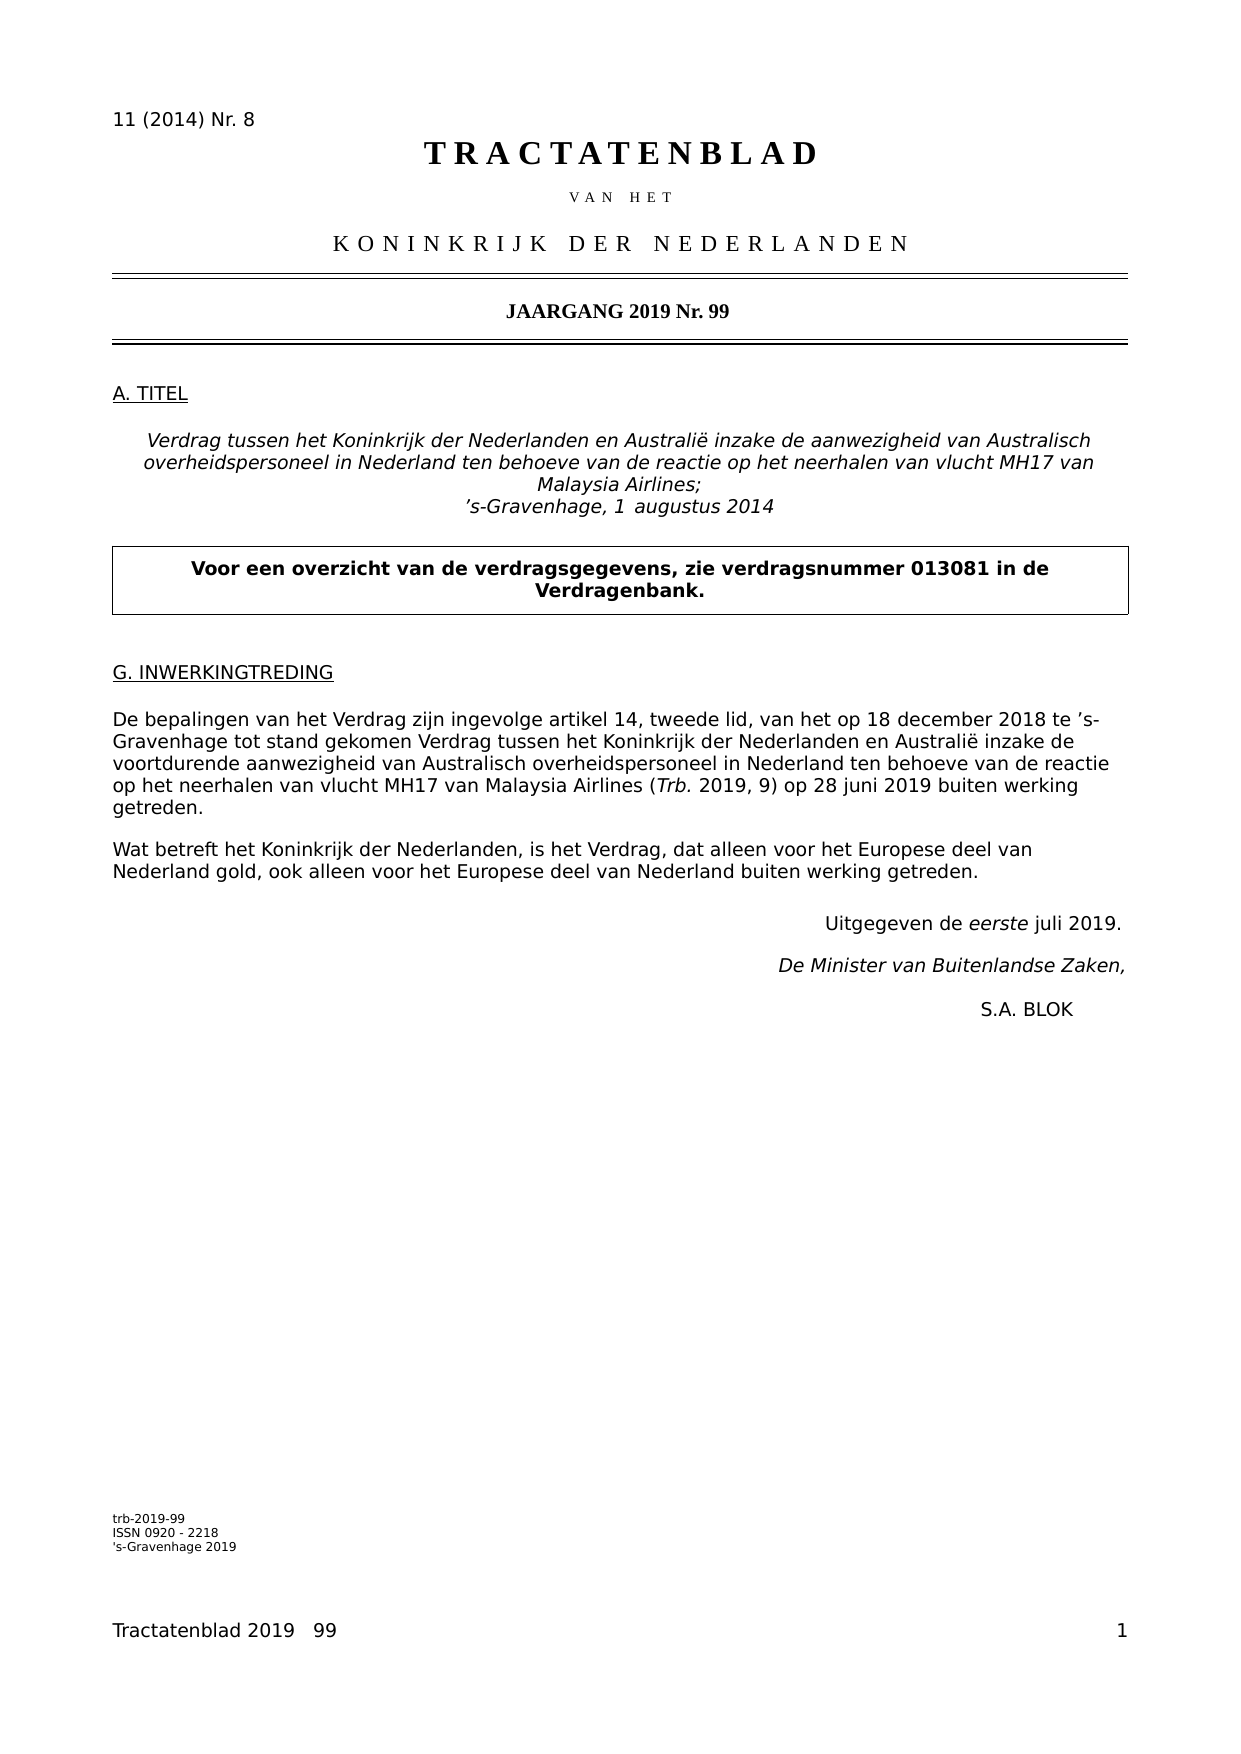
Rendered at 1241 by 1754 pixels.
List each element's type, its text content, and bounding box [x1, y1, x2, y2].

text 's-Gravenhage 2019 [112, 1540, 346, 1554]
subtitle A. TITEL [112, 383, 1128, 405]
text JAARGANG 2019 Nr. 99 [112, 299, 1128, 323]
text De bepalingen van het Verdrag zijn ingevolge artikel 14, tweede lid, van het op 18 december 2018 te ’s-Gravenhage tot stand gekomen Verdrag tussen het Koninkrijk der Nederlanden en Australië inzake de voortdurende aanwezigheid van Australisch overheidspersoneel in Nederland ten behoeve van de reactie op het neerhalen van vlucht MH17 van Malaysia Airlines (Trb. 2019, 9) op 28 juni 2019 buiten werking getreden. [112, 709, 1128, 819]
text De Minister van Buitenlandse Zaken, S.A. BLOK [112, 955, 1128, 1021]
text Uitgegeven de eerste juli 2019. [112, 913, 1128, 935]
text TRACTATENBLAD [112, 133, 1128, 172]
text ISSN 0920 - 2218 [112, 1526, 346, 1540]
text Wat betreft het Koninkrijk der Nederlanden, is het Verdrag, dat alleen voor het Europese deel van Nederland gold, ook alleen voor het Europese deel van Nederland buiten werking getreden. [112, 839, 1128, 883]
text KONINKRIJK DER NEDERLANDEN [112, 229, 1128, 256]
text ’s-Gravenhage, 1 augustus 2014 [112, 496, 1128, 518]
text VAN HET [112, 189, 1128, 206]
subtitle G. INWERKINGTREDING [112, 662, 1128, 684]
text 11 (2014) Nr. 8 [112, 109, 1128, 131]
text trb-2019-99 [112, 1512, 346, 1526]
text Verdrag tussen het Koninkrijk der Nederlanden en Australië inzake de aanwezigheid van Australisch overheidspersoneel in Nederland ten behoeve van de reactie op het neerhalen van vlucht MH17 van Malaysia Airlines; [112, 430, 1128, 496]
